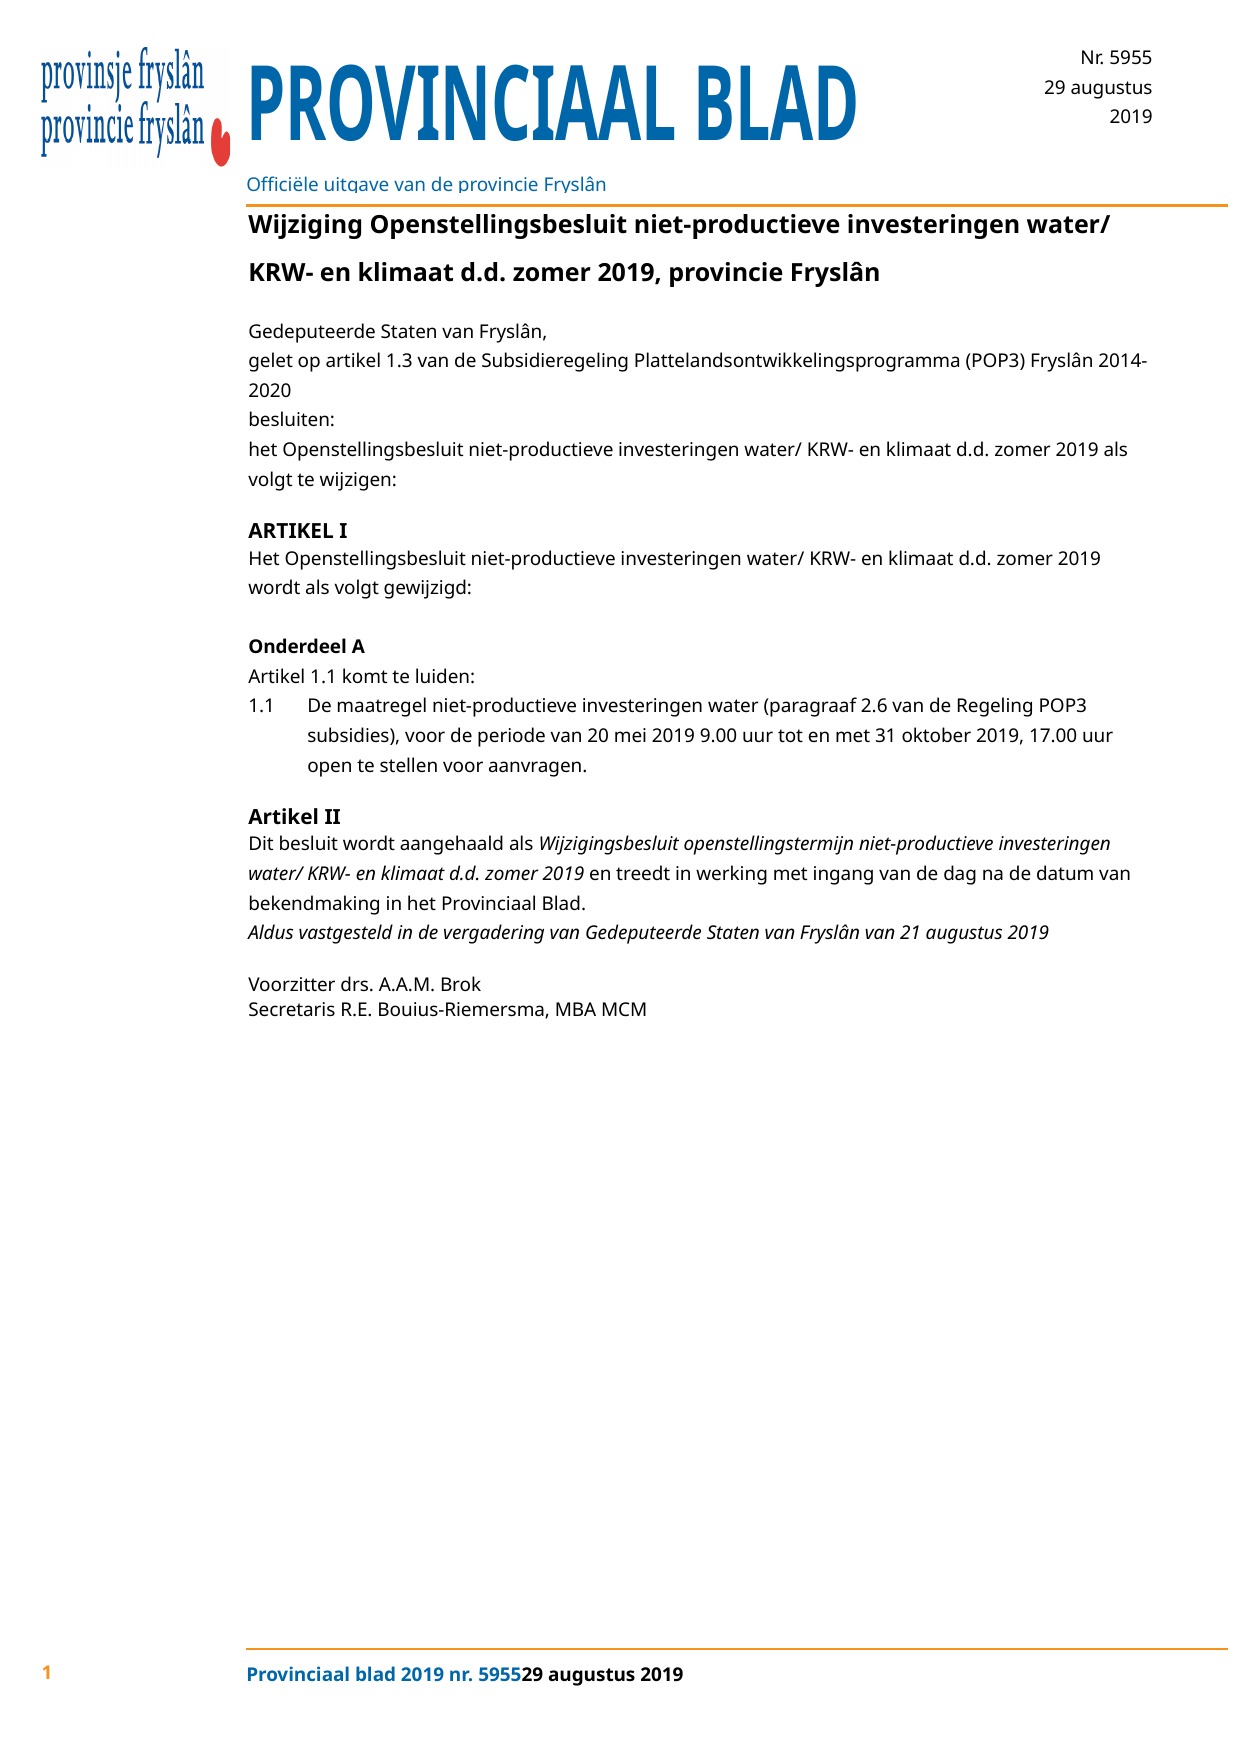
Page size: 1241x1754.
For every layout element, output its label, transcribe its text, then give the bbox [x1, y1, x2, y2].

text Onderdeel A [248, 633, 1152, 659]
text Voorzitter drs. A.A.M. Brok [248, 971, 1152, 997]
text Artikel 1.1 komt te luiden: [248, 663, 1152, 689]
text ARTIKEL I [248, 516, 1152, 545]
text Artikel II [248, 802, 1152, 831]
text besluiten: [248, 407, 1152, 432]
list De maatregel niet-productieve investeringen water (paragraaf 2.6 van de Regeling POP3 subsidies), voor de periode van 20 mei 2019 9.00 uur tot en met 31 oktober 2019, 17.00 uur open te stellen voor aanvragen. [248, 693, 1152, 777]
picture [41, 47, 231, 172]
text Aldus vastgesteld in de vergadering van Gedeputeerde Staten van Fryslân van 21 augustus 2019 [248, 919, 1152, 945]
text Het Openstellingsbesluit niet-productieve investeringen water/ KRW- en klimaat d.d. zomer 2019 wordt als volgt gewijzigd: [248, 545, 1152, 600]
text gelet op artikel 1.3 van de Subsidieregeling Plattelandsontwikkelingsprogramma (POP3) Fryslân 2014-2020 [248, 347, 1152, 403]
text Dit besluit wordt aangehaald als Wijzigingsbesluit openstellingstermijn niet-productieve investeringen water/ KRW- en klimaat d.d. zomer 2019 en treedt in werking met ingang van de dag na de datum van bekendmaking in het Provinciaal Blad. [248, 831, 1152, 916]
text Gedeputeerde Staten van Fryslân, [248, 318, 1152, 344]
text Wijziging Openstellingsbesluit niet-productieve investeringen water/ KRW- en klimaat d.d. zomer 2019, provincie Fryslân [248, 207, 1152, 288]
text Secretaris R.E. Bouius-Riemersma, MBA MCM [248, 997, 1152, 1022]
text het Openstellingsbesluit niet-productieve investeringen water/ KRW- en klimaat d.d. zomer 2019 als volgt te wijzigen: [248, 436, 1152, 492]
